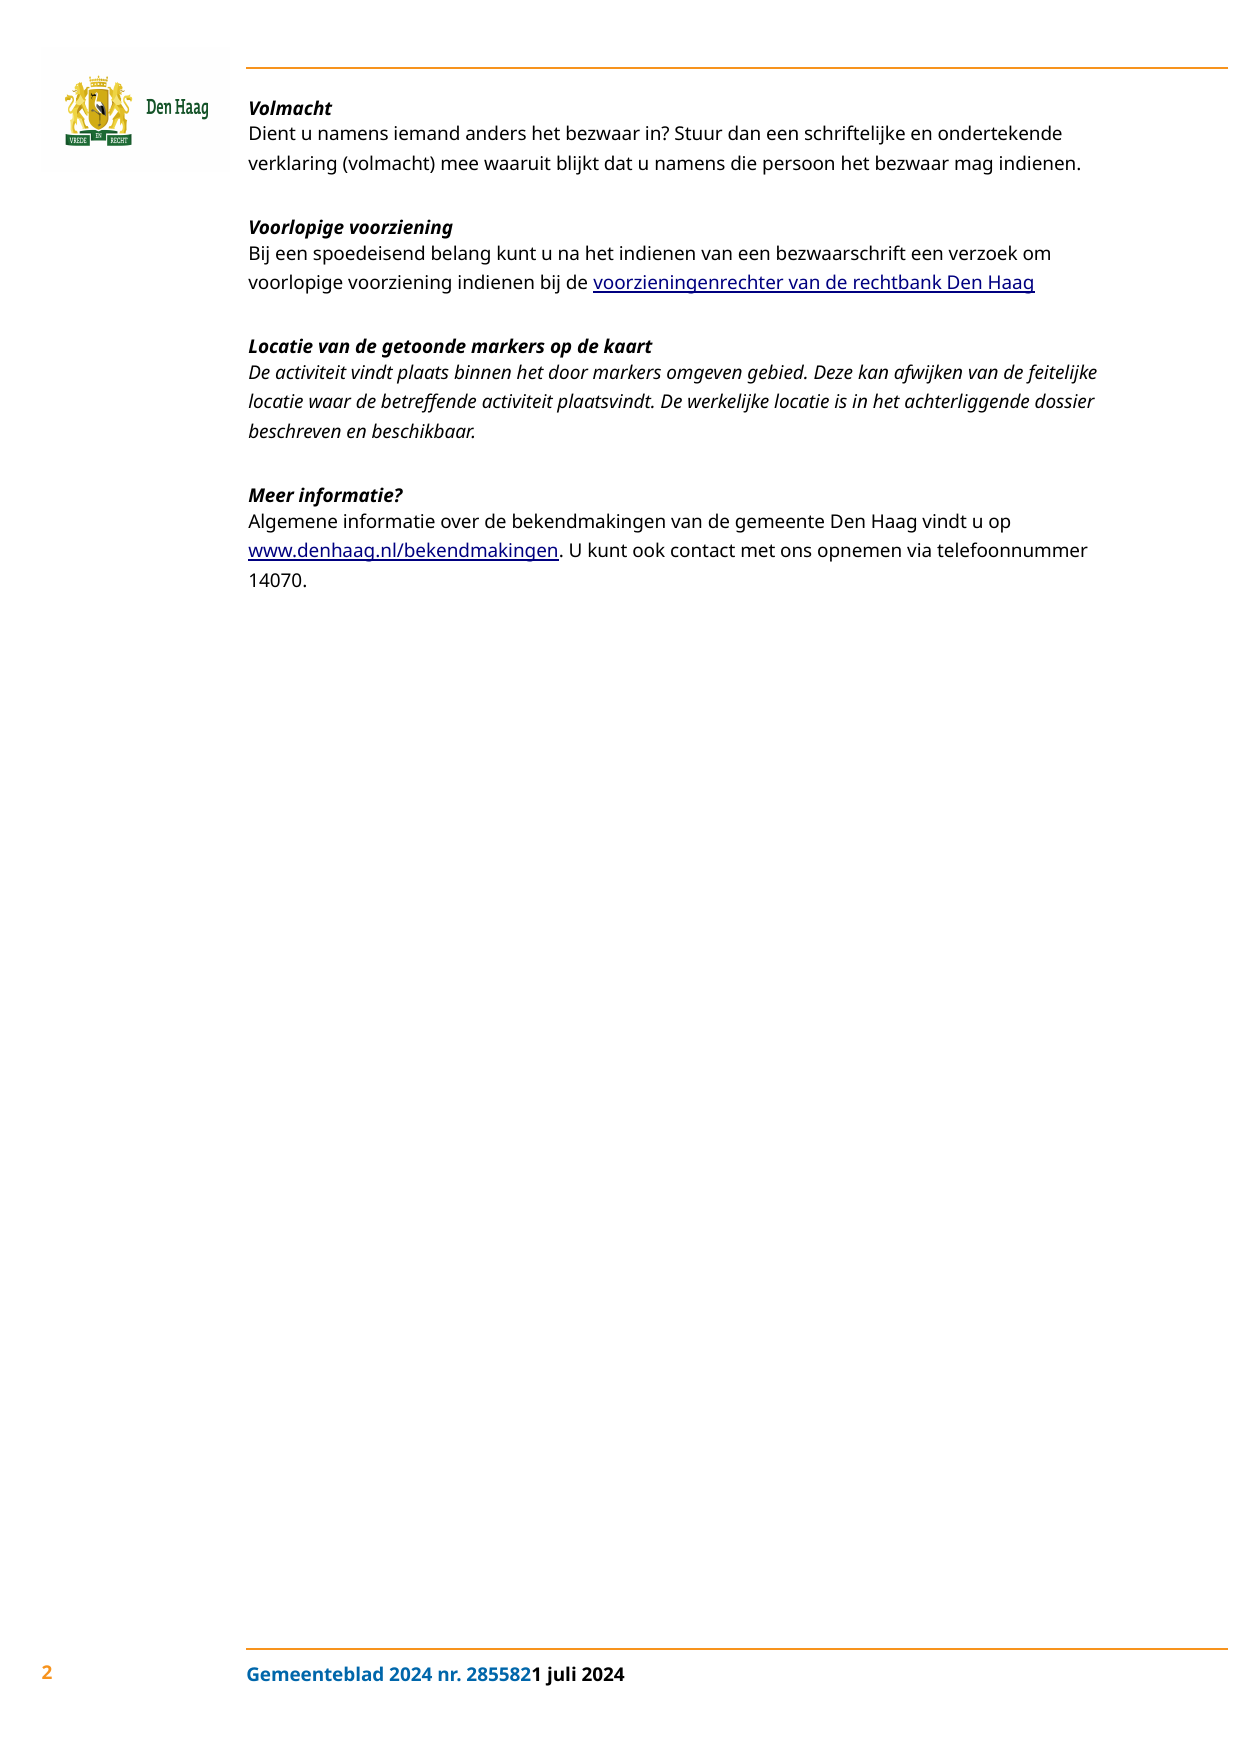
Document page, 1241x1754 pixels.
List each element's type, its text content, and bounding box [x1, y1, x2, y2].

text Dient u namens iemand anders het bezwaar in? Stuur dan een schriftelijke en ondertekende verklaring (volmacht) mee waaruit blijkt dat u namens die persoon het bezwaar mag indienen. [248, 121, 1152, 176]
text Meer informatie? [248, 482, 1152, 508]
text Volmacht [248, 95, 1152, 121]
text Bij een spoedeisend belang kunt u na het indienen van een bezwaarschrift een verzoek om voorlopige voorziening indienen bij de voorzieningenrechter van de rechtbank Den Haag [248, 240, 1152, 295]
text De activiteit vindt plaats binnen het door markers omgeven gebied. Deze kan afwijken van de feitelijke locatie waar de betreffende activiteit plaatsvindt. De werkelijke locatie is in het achterliggende dossier beschreven en beschikbaar. [248, 359, 1152, 444]
text Voorlopige voorziening [248, 214, 1152, 240]
text Locatie van de getoonde markers op de kaart [248, 333, 1152, 359]
text Algemene informatie over de bekendmakingen van de gemeente Den Haag vindt u op www.denhaag.nl/bekendmakingen. U kunt ook contact met ons opnemen via telefoonnummer 14070. [248, 508, 1152, 593]
picture [41, 47, 231, 172]
